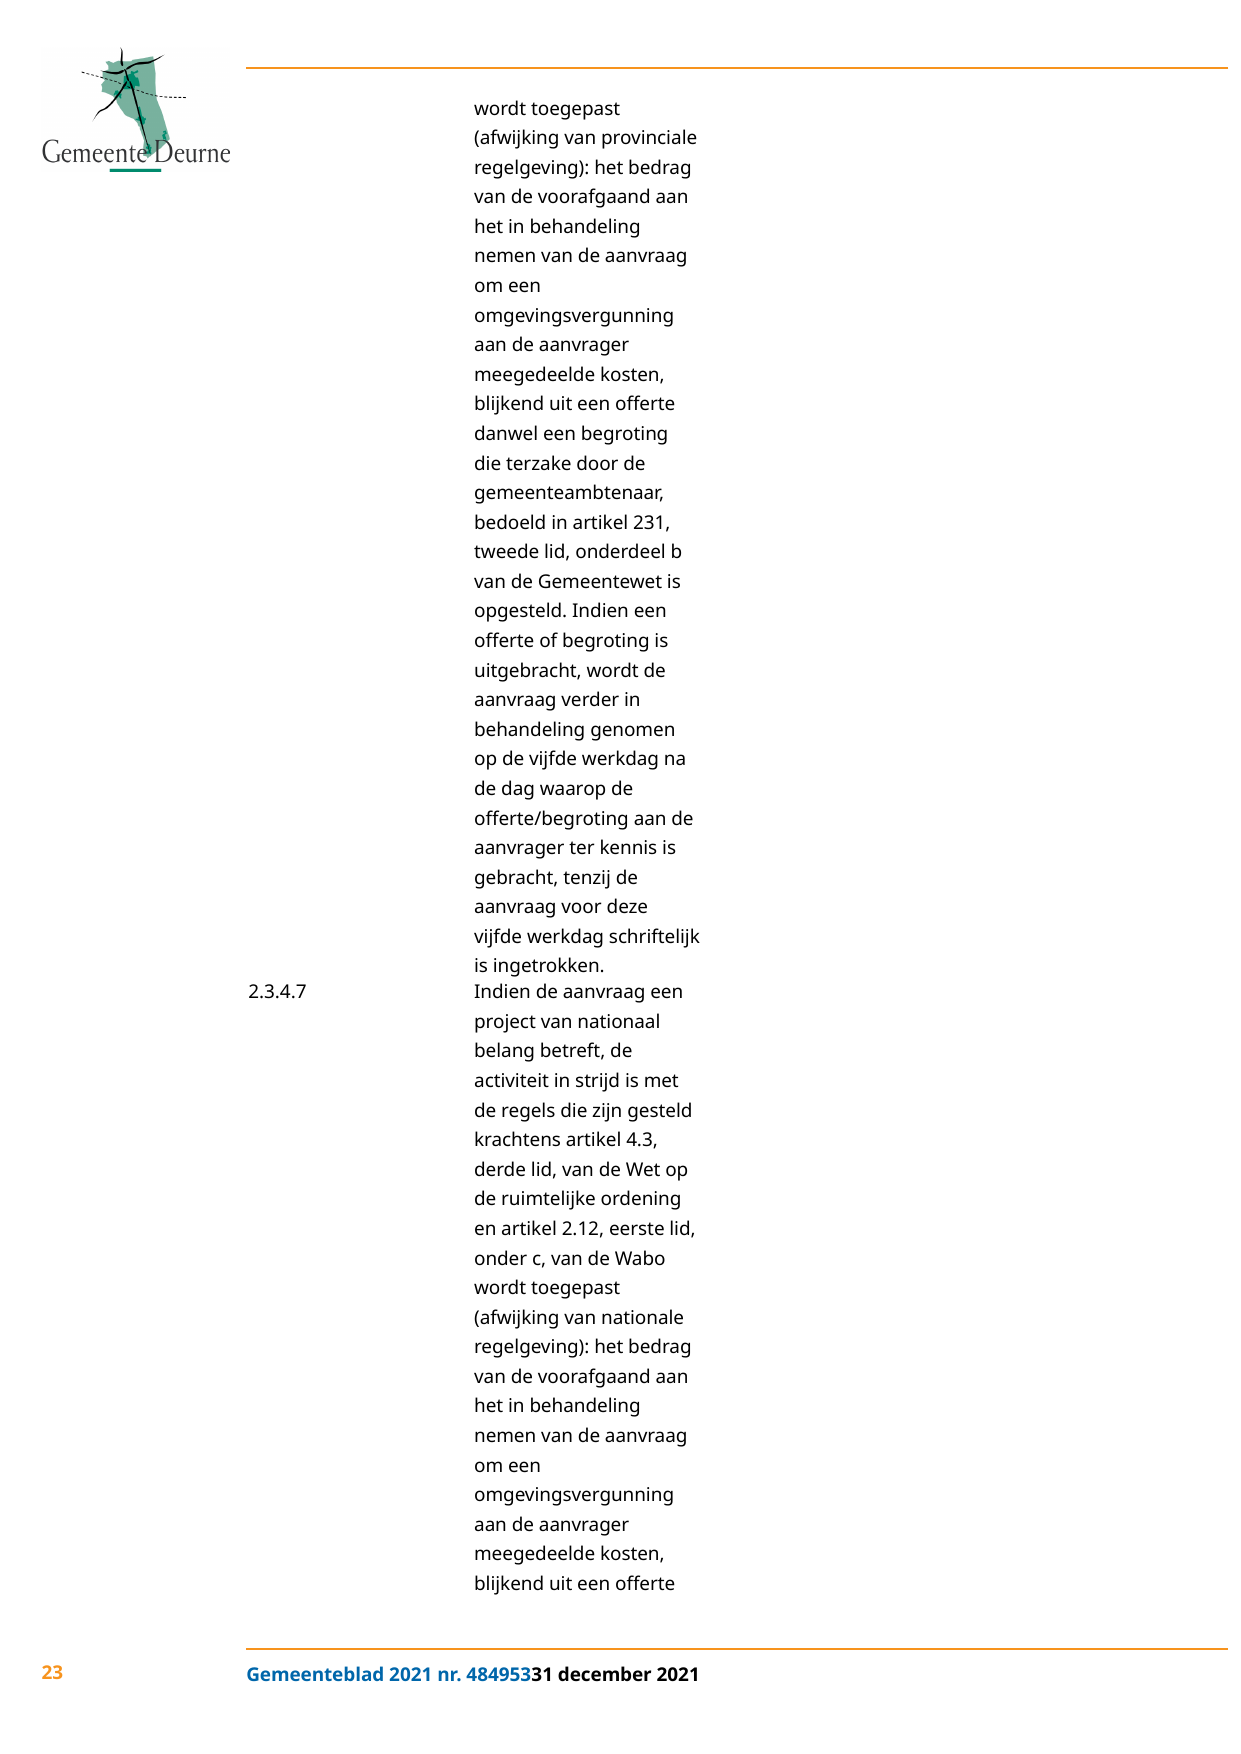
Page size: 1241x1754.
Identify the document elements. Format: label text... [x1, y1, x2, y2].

table_cell [700, 979, 926, 1596]
table_cell 2.3.4.7 [248, 979, 474, 1596]
table_cell Indien de aanvraag een project van nationaal belang betreft, de activiteit in strijd is met de regels die zijn gesteld krachtens artikel 4.3, derde lid, van de Wet op de ruimtelijke ordening en artikel 2.12, eerste lid, onder c, van de Wabo wordt toegepast (afwijking van nationale regelgeving): het bedrag van de voorafgaand aan het in behandeling nemen van de aanvraag om een omgevingsvergunning aan de aanvrager meegedeelde kosten, blijkend uit een offerte [474, 979, 700, 1596]
picture [41, 47, 231, 172]
table_cell [248, 95, 474, 978]
table_cell [926, 979, 1152, 1596]
table_cell [700, 95, 926, 978]
table_cell wordt toegepast (afwijking van provinciale regelgeving): het bedrag van de voorafgaand aan het in behandeling nemen van de aanvraag om een omgevingsvergunning aan de aanvrager meegedeelde kosten, blijkend uit een offerte danwel een begroting die terzake door de gemeenteambtenaar, bedoeld in artikel 231, tweede lid, onderdeel b van de Gemeentewet is opgesteld. Indien een offerte of begroting is uitgebracht, wordt de aanvraag verder in behandeling genomen op de vijfde werkdag na de dag waarop de offerte/begroting aan de aanvrager ter kennis is gebracht, tenzij de aanvraag voor deze vijfde werkdag schriftelijk is ingetrokken. [474, 95, 700, 978]
table_cell [926, 95, 1152, 978]
